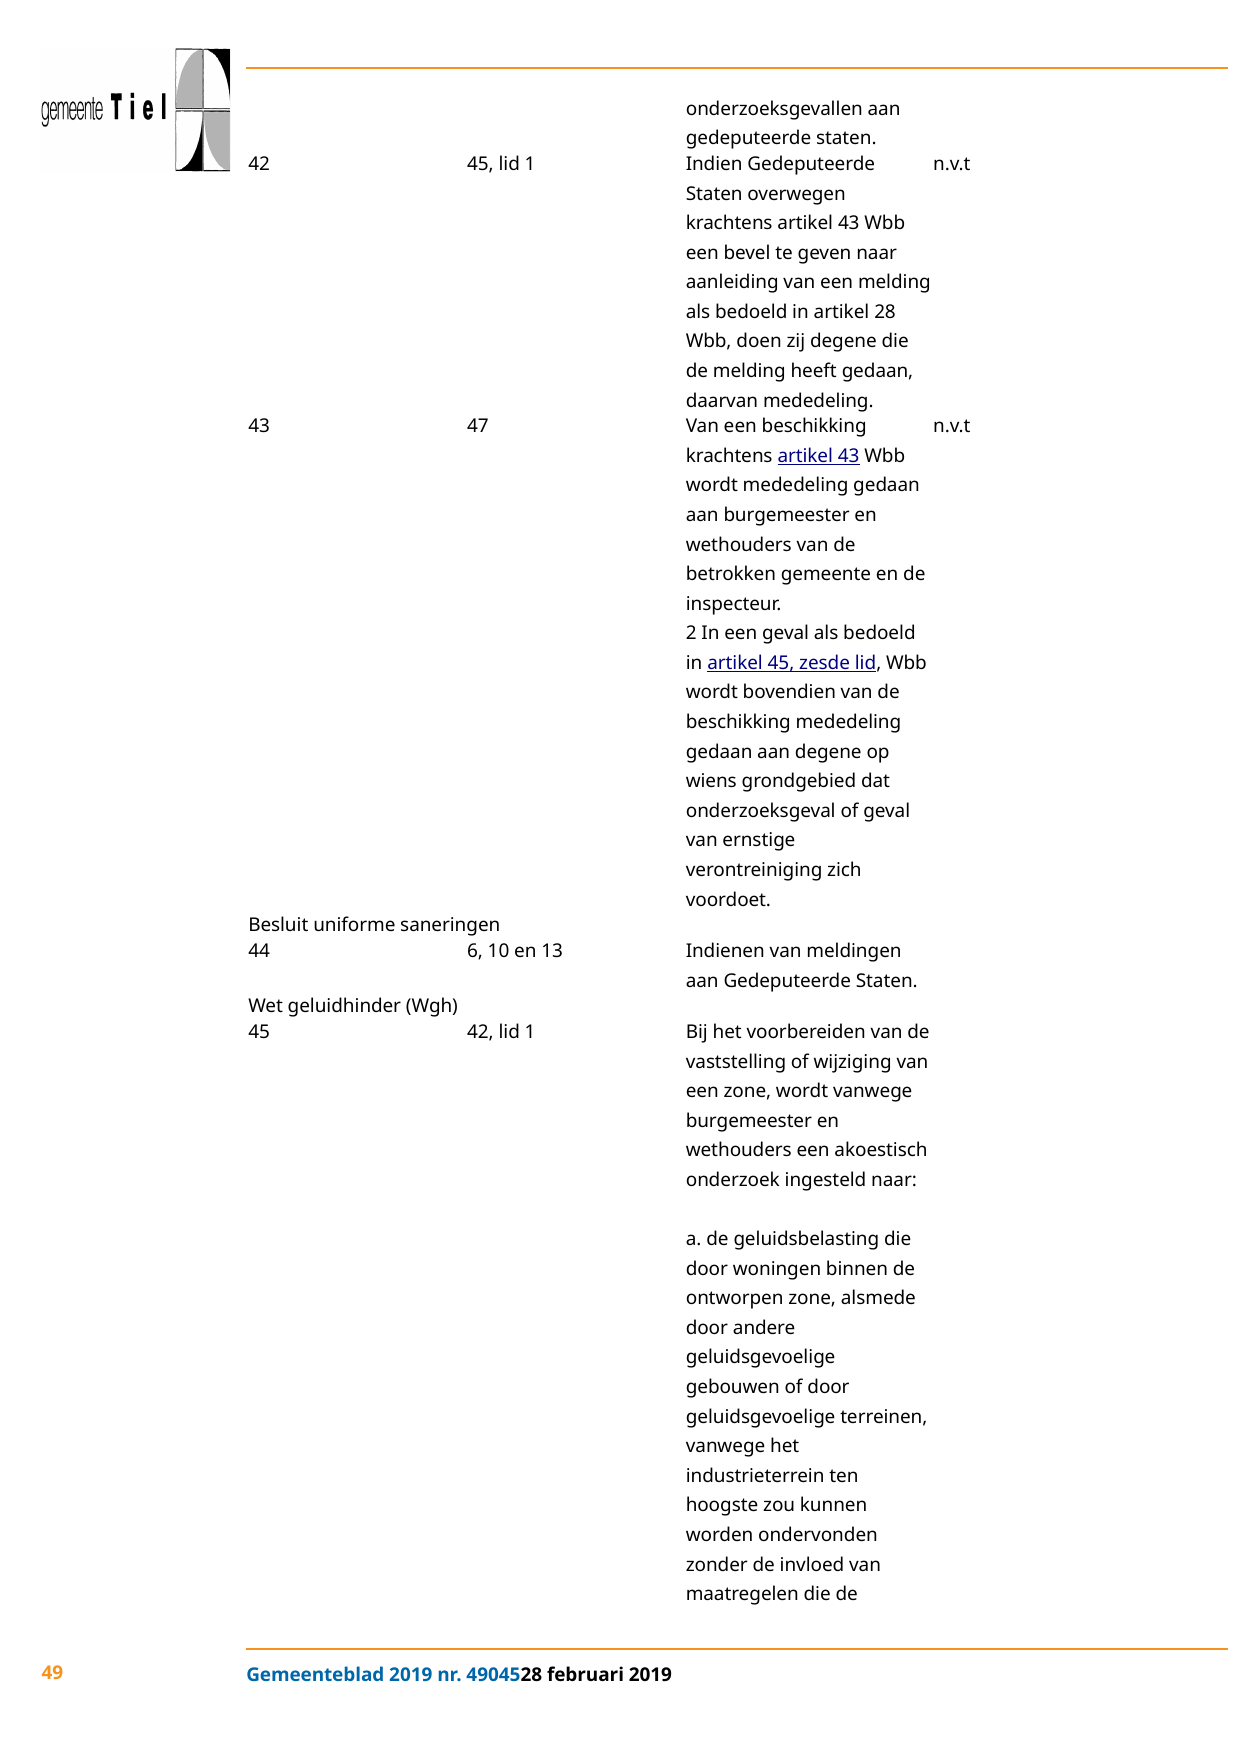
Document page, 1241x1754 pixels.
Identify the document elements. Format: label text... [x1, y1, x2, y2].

table_cell [933, 937, 1152, 993]
table_cell 44 [248, 937, 467, 993]
table_cell [248, 95, 467, 150]
table_cell [467, 95, 686, 150]
table_cell 45 [248, 1018, 467, 1606]
table_cell 45, lid 1 [467, 150, 686, 412]
table_cell 6, 10 en 13 [467, 937, 686, 993]
table_cell 42 [248, 150, 467, 412]
table_cell n.v.t [933, 413, 1152, 912]
table_cell Indienen van meldingen aan Gedeputeerde Staten. [686, 937, 933, 993]
table_cell [933, 95, 1152, 150]
table_cell 43 [248, 413, 467, 912]
table_cell n.v.t [933, 150, 1152, 412]
picture [41, 47, 231, 172]
table_cell [933, 1018, 1152, 1606]
table_cell 42, lid 1 [467, 1018, 686, 1606]
table_cell Indien Gedeputeerde Staten overwegen krachtens artikel 43 Wbb een bevel te geven naar aanleiding van een melding als bedoeld in artikel 28 Wbb, doen zij degene die de melding heeft gedaan, daarvan mededeling. [686, 150, 933, 412]
table_cell onderzoeksgevallen aan gedeputeerde staten. [686, 95, 933, 150]
table_cell Besluit uniforme saneringen [248, 912, 1152, 937]
table_cell 47 [467, 413, 686, 912]
table_cell Bij het voorbereiden van de vaststelling of wijziging van een zone, wordt vanwege burgemeester en wethouders een akoestisch onderzoek ingesteld naar: a. de geluidsbelasting die door woningen binnen de ontworpen zone, alsmede door andere geluidsgevoelige gebouwen of door geluidsgevoelige terreinen, vanwege het industrieterrein ten hoogste zou kunnen worden ondervonden zonder de invloed van maatregelen die de [686, 1018, 933, 1606]
table_cell Van een beschikking krachtens artikel 43 Wbb wordt mededeling gedaan aan burgemeester en wethouders van de betrokken gemeente en de inspecteur. 2 In een geval als bedoeld in artikel 45, zesde lid, Wbb wordt bovendien van de beschikking mededeling gedaan aan degene op wiens grondgebied dat onderzoeksgeval of geval van ernstige verontreiniging zich voordoet. [686, 413, 933, 912]
table_cell Wet geluidhinder (Wgh) [248, 993, 1152, 1018]
